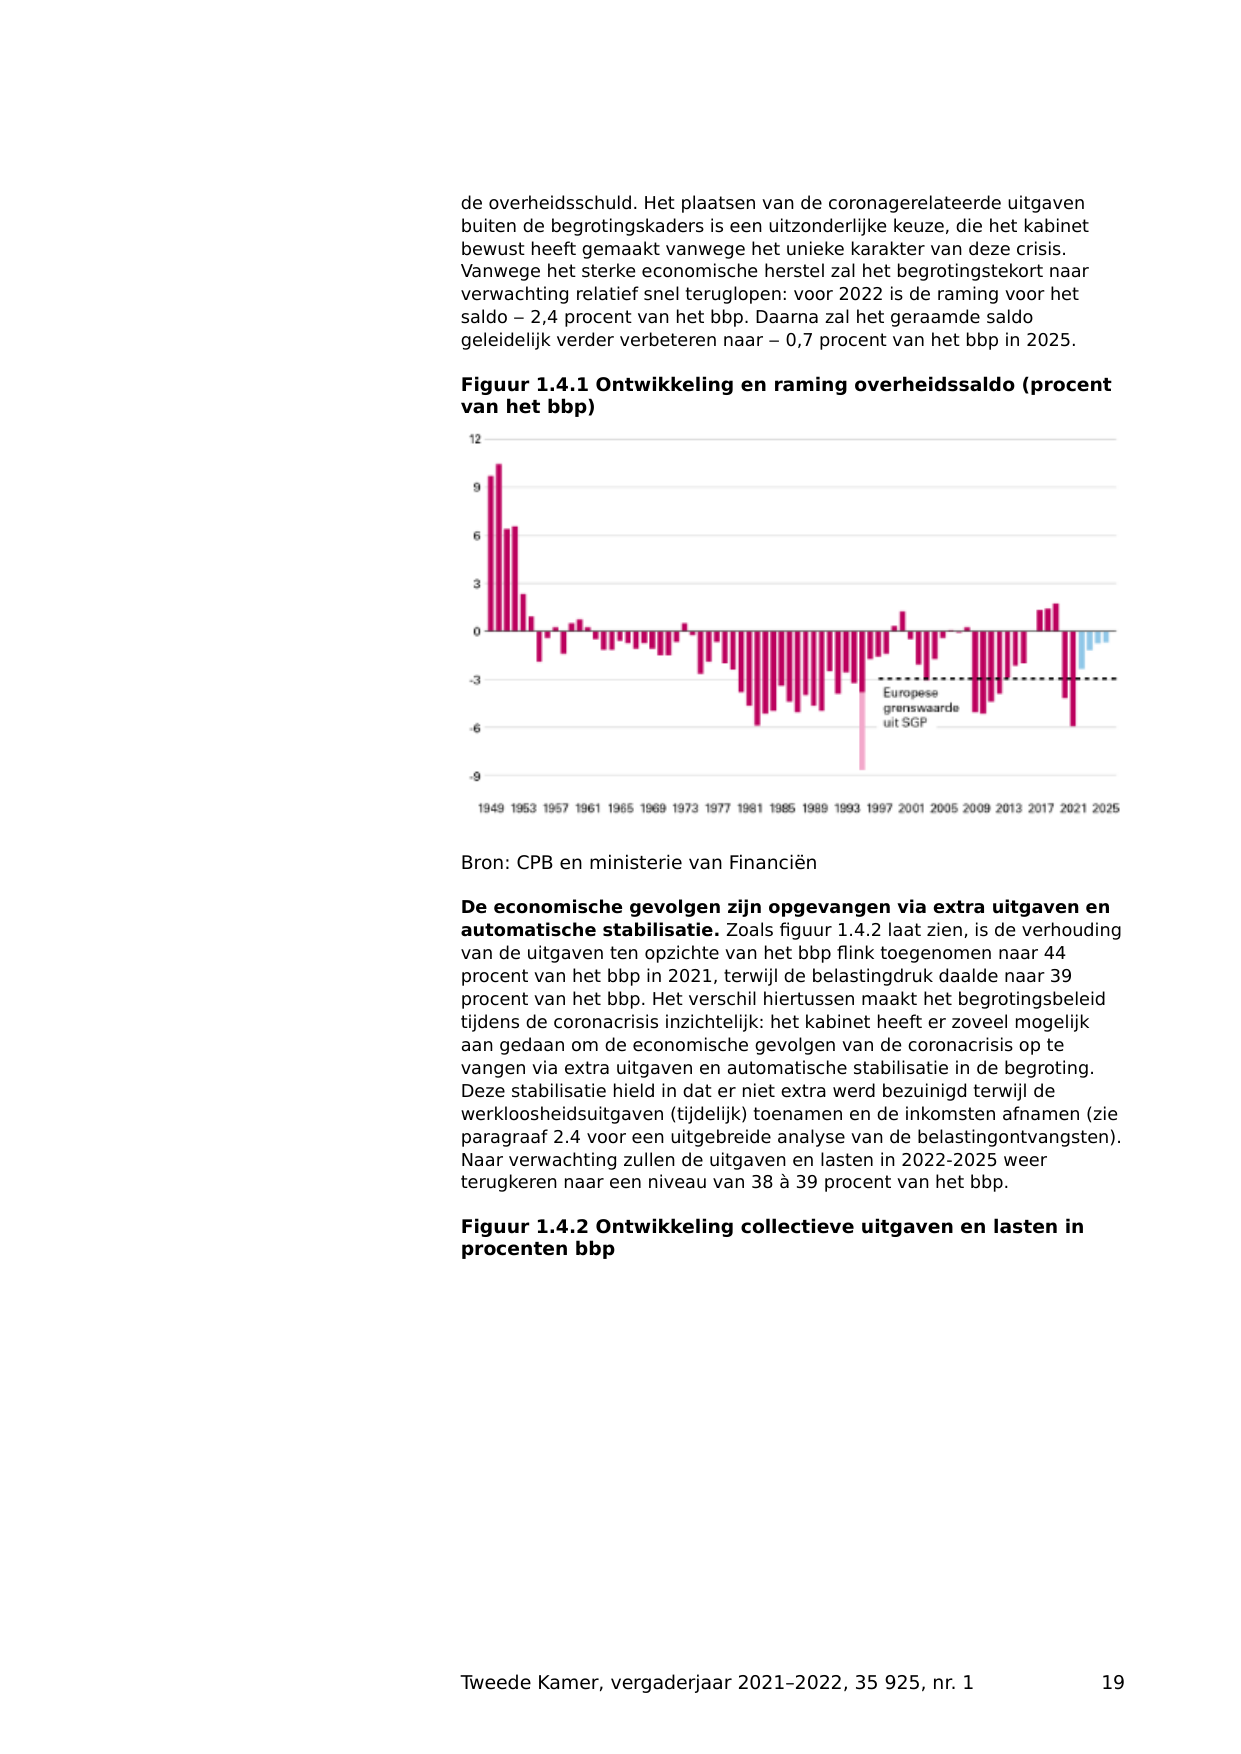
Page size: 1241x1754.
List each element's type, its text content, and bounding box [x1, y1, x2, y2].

text de overheidsschuld. Het plaatsen van de coronagerelateerde uitgaven buiten de begrotingskaders is een uitzonderlijke keuze, die het kabinet bewust heeft gemaakt vanwege het unieke karakter van deze crisis. Vanwege het sterke economische herstel zal het begrotingstekort naar verwachting relatief snel teruglopen: voor 2022 is de raming voor het saldo ‒ 2,4 procent van het bbp. Daarna zal het geraamde saldo geleidelijk verder verbeteren naar ‒ 0,7 procent van het bbp in 2025. [461, 191, 1125, 351]
title Figuur 1.4.2 Ontwikkeling collectieve uitgaven en lasten in procenten bbp [461, 1216, 1125, 1260]
text Bron: CPB en ministerie van Financiën [461, 852, 1125, 873]
title Figuur 1.4.1 Ontwikkeling en raming overheidssaldo (procent van het bbp) [461, 374, 1125, 417]
text De economische gevolgen zijn opgevangen via extra uitgaven en automatische stabilisatie. Zoals figuur 1.4.2 laat zien, is de verhouding van de uitgaven ten opzichte van het bbp flink toegenomen naar 44 procent van het bbp in 2021, terwijl de belastingdruk daalde naar 39 procent van het bbp. Het verschil hiertussen maakt het begrotingsbeleid tijdens de coronacrisis inzichtelijk: het kabinet heeft er zoveel mogelijk aan gedaan om de economische gevolgen van de coronacrisis op te vangen via extra uitgaven en automatische stabilisatie in de begroting. Deze stabilisatie hield in dat er niet extra werd bezuinigd terwijl de werkloosheidsuitgaven (tijdelijk) toenamen en de inkomsten afnamen (zie paragraaf 2.4 voor een uitgebreide analyse van de belastingontvangsten). Naar verwachting zullen de uitgaven en lasten in 2022-2025 weer terugkeren naar een niveau van 38 à 39 procent van het bbp. [461, 896, 1125, 1193]
